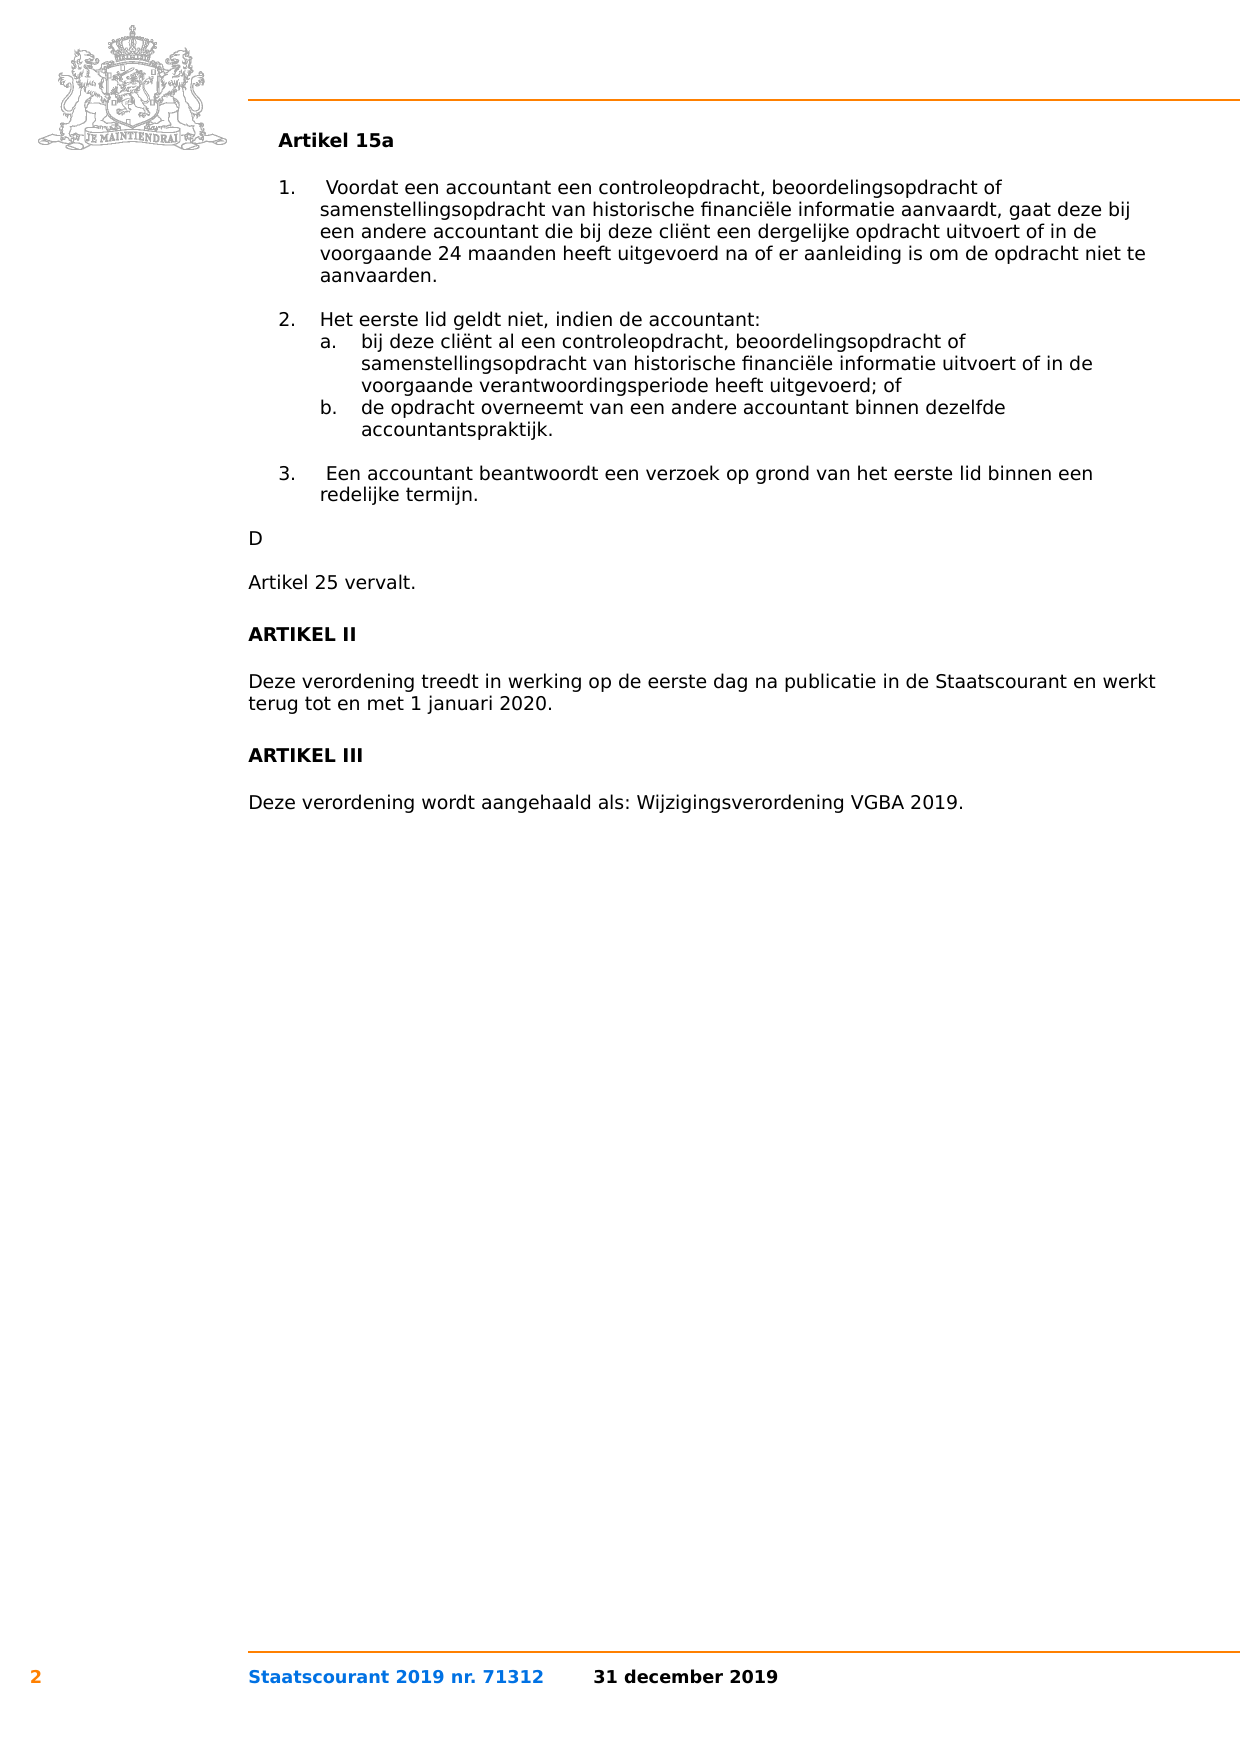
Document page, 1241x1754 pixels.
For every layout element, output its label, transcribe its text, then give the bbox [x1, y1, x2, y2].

text 2. Het eerste lid geldt niet, indien de accountant: [278, 309, 1163, 331]
subtitle ARTIKEL II [248, 624, 1163, 646]
text b. de opdracht overneemt van een andere accountant binnen dezelfde accountantspraktijk. [319, 397, 1163, 441]
text Deze verordening wordt aangehaald als: Wijzigingsverordening VGBA 2019. [248, 792, 1163, 814]
text a. bij deze cliënt al een controleopdracht, beoordelingsopdracht of samenstellingsopdracht van historische financiële informatie uitvoert of in de voorgaande verantwoordingsperiode heeft uitgevoerd; of [319, 331, 1163, 397]
text Deze verordening treedt in werking op de eerste dag na publicatie in de Staatscourant en werkt terug tot en met 1 januari 2020. [248, 671, 1163, 715]
subtitle ARTIKEL III [248, 745, 1163, 767]
text 3. Een accountant beantwoordt een verzoek op grond van het eerste lid binnen een redelijke termijn. [278, 462, 1163, 506]
subtitle Artikel 15a [278, 130, 1163, 152]
text Artikel 25 vervalt. [248, 572, 1163, 594]
text D [248, 528, 1163, 550]
picture [38, 25, 227, 150]
text 1. Voordat een accountant een controleopdracht, beoordelingsopdracht of samenstellingsopdracht van historische financiële informatie aanvaardt, gaat deze bij een andere accountant die bij deze cliënt een dergelijke opdracht uitvoert of in de voorgaande 24 maanden heeft uitgevoerd na of er aanleiding is om de opdracht niet te aanvaarden. [278, 177, 1163, 287]
